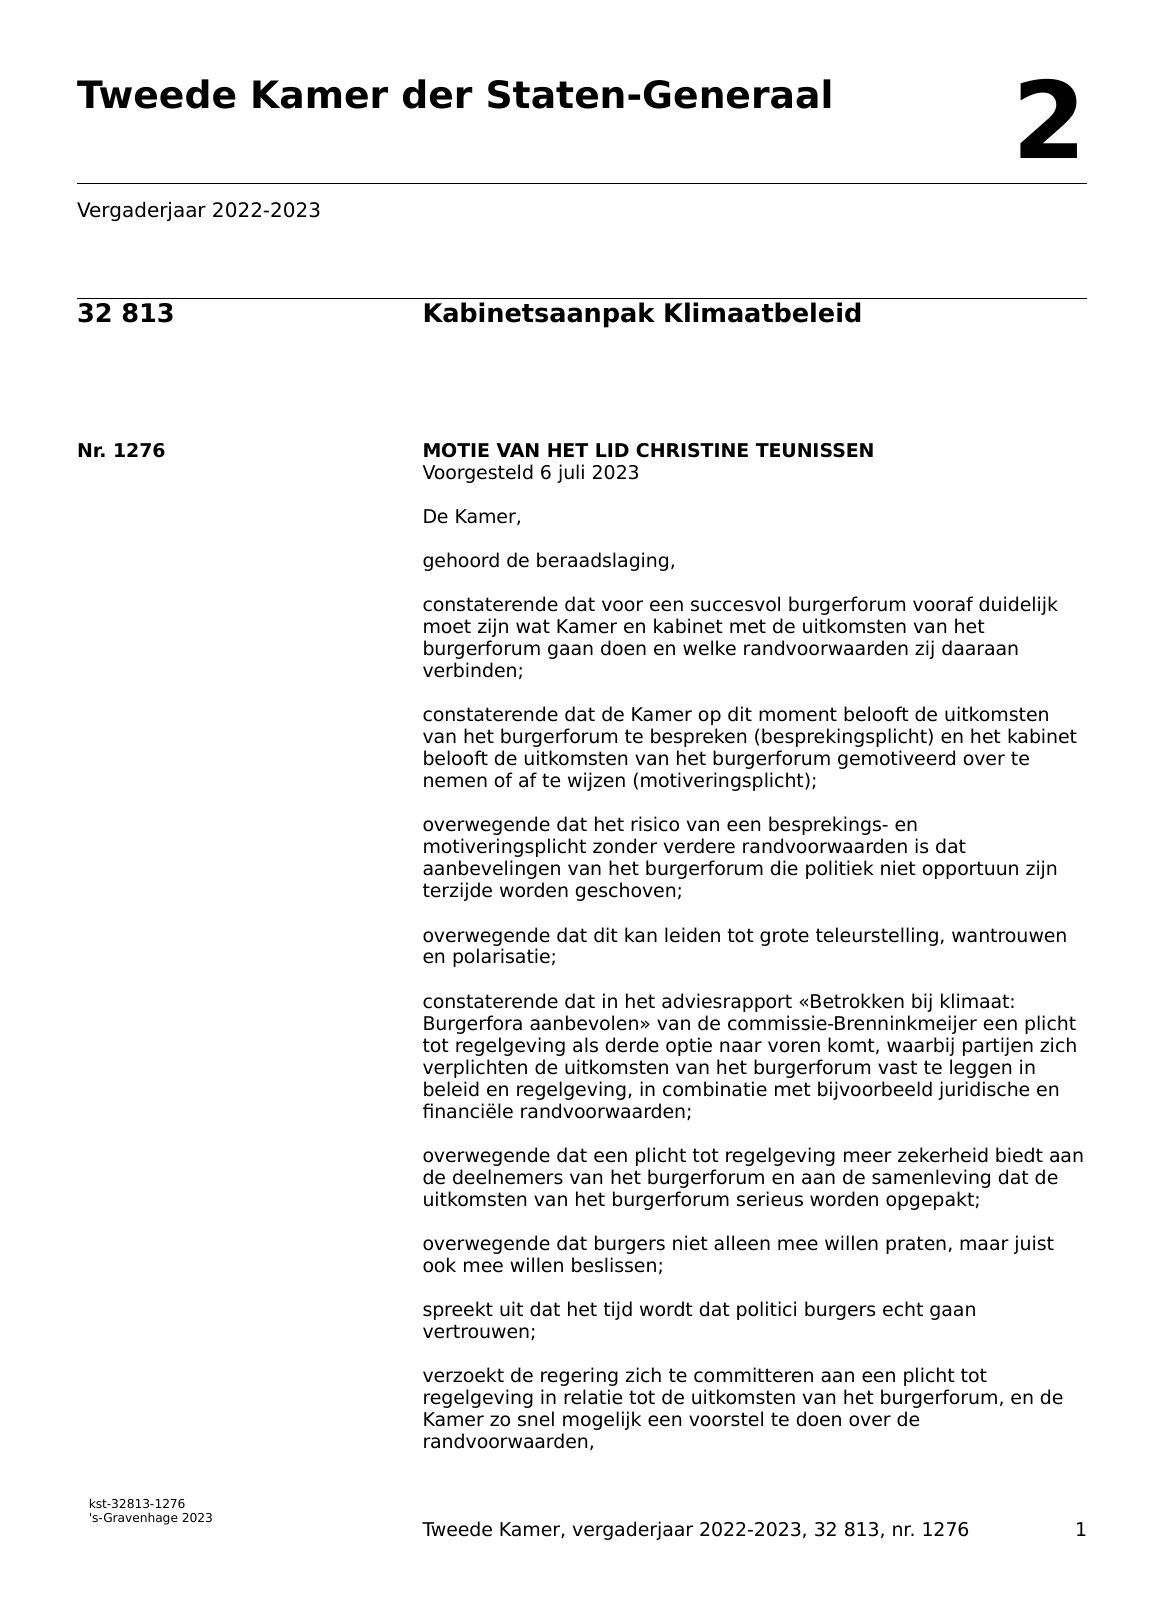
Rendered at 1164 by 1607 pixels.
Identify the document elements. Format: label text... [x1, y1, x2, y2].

text overwegende dat een plicht tot regelgeving meer zekerheid biedt aan de deelnemers van het burgerforum en aan de samenleving dat de uitkomsten van het burgerforum serieus worden opgepakt; [422, 1145, 1087, 1211]
text constaterende dat de Kamer op dit moment belooft de uitkomsten van het burgerforum te bespreken (besprekingsplicht) en het kabinet belooft de uitkomsten van het burgerforum gemotiveerd over te nemen of af te wijzen (motiveringsplicht); [422, 704, 1087, 792]
text constaterende dat in het adviesrapport «Betrokken bij klimaat: Burgerfora aanbevolen» van de commissie-Brenninkmeijer een plicht tot regelgeving als derde optie naar voren komt, waarbij partijen zich verplichten de uitkomsten van het burgerforum vast te leggen in beleid en regelgeving, in combinatie met bijvoorbeeld juridische en financiële randvoorwaarden; [422, 991, 1087, 1122]
subtitle 32 813 Kabinetsaanpak Klimaatbeleid [77, 299, 1087, 329]
text overwegende dat dit kan leiden tot grote teleurstelling, wantrouwen en polarisatie; [422, 924, 1087, 968]
text verzoekt de regering zich te committeren aan een plicht tot regelgeving in relatie tot de uitkomsten van het burgerforum, en de Kamer zo snel mogelijk een voorstel te doen over de randvoorwaarden, [422, 1365, 1087, 1453]
text kst-32813-1276 [88, 1497, 323, 1511]
text constaterende dat voor een succesvol burgerforum vooraf duidelijk moet zijn wat Kamer en kabinet met de uitkomsten van het burgerforum gaan doen en welke randvoorwaarden zij daaraan verbinden; [422, 594, 1087, 682]
table_cell Vergaderjaar 2022-2023 [77, 184, 1087, 298]
text Voorgesteld 6 juli 2023 [422, 462, 1087, 484]
text overwegende dat het risico van een besprekings- en motiveringsplicht zonder verdere randvoorwaarden is dat aanbevelingen van het burgerforum die politiek niet opportuun zijn terzijde worden geschoven; [422, 814, 1087, 902]
table_header Tweede Kamer der Staten-Generaal [77, 59, 886, 183]
table_header 2 [886, 59, 1087, 183]
subtitle Nr. 1276 MOTIE VAN HET LID CHRISTINE TEUNISSEN [77, 440, 1087, 462]
text spreekt uit dat het tijd wordt dat politici burgers echt gaan vertrouwen; [422, 1299, 1087, 1343]
text De Kamer, [422, 506, 1087, 528]
text overwegende dat burgers niet alleen mee willen praten, maar juist ook mee willen beslissen; [422, 1233, 1087, 1277]
text 's-Gravenhage 2023 [88, 1511, 323, 1525]
text gehoord de beraadslaging, [422, 550, 1087, 572]
